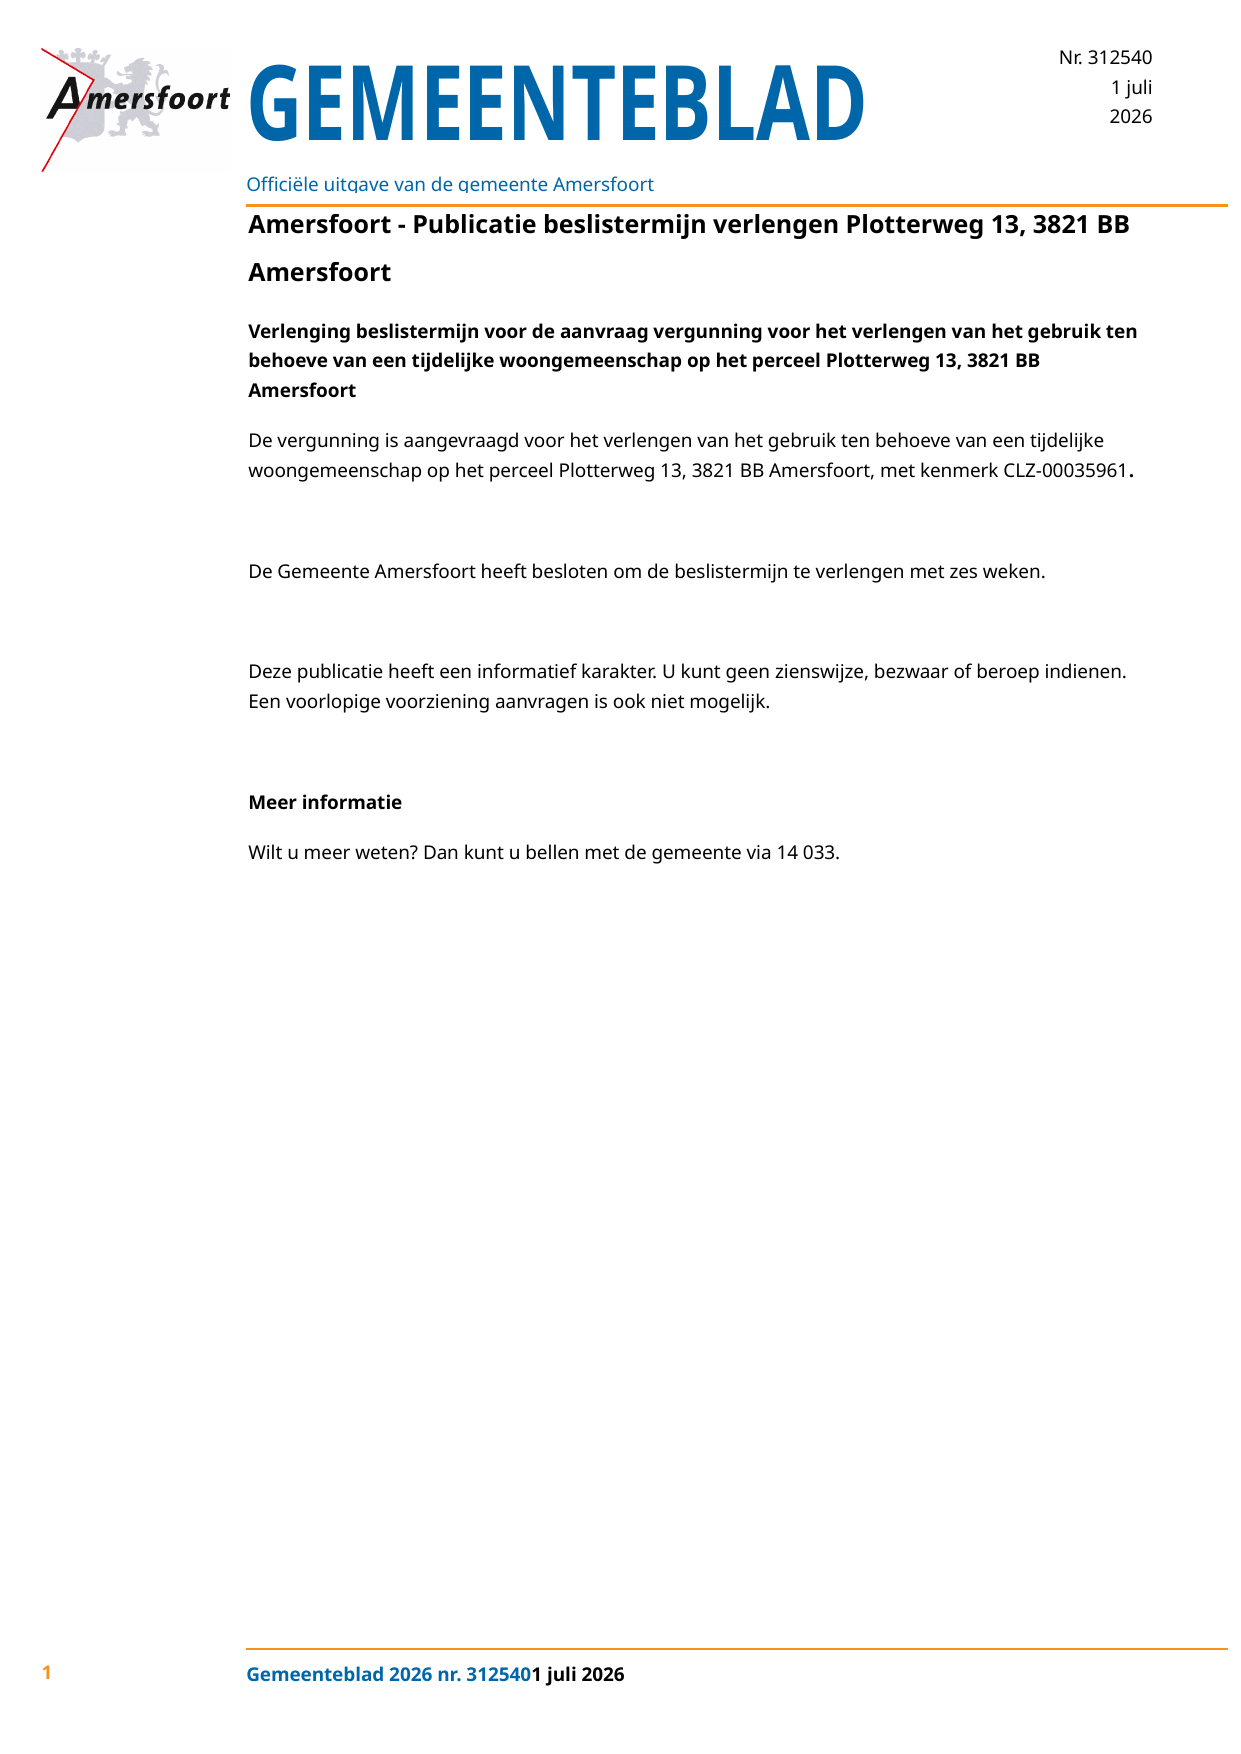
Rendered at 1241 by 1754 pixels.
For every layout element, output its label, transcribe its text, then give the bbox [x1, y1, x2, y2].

text Deze publicatie heeft een informatief karakter. U kunt geen zienswijze, bezwaar of beroep indienen. Een voorlopige voorziening aanvragen is ook niet mogelijk. [248, 659, 1152, 714]
text Verlenging beslistermijn voor de aanvraag vergunning voor het verlengen van het gebruik ten behoeve van een tijdelijke woongemeenschap op het perceel Plotterweg 13, 3821 BB Amersfoort [248, 318, 1152, 403]
text Wilt u meer weten? Dan kunt u bellen met de gemeente via 14 033. [248, 839, 1152, 865]
text Amersfoort - Publicatie beslistermijn verlengen Plotterweg 13, 3821 BB Amersfoort [248, 207, 1152, 288]
text Meer informatie [248, 789, 1152, 815]
text De Gemeente Amersfoort heeft besloten om de beslistermijn te verlengen met zes weken. [248, 558, 1152, 584]
picture [41, 47, 231, 172]
text De vergunning is aangevraagd voor het verlengen van het gebruik ten behoeve van een tijdelijke woongemeenschap op het perceel Plotterweg 13, 3821 BB Amersfoort, met kenmerk CLZ-00035961. [248, 427, 1152, 483]
